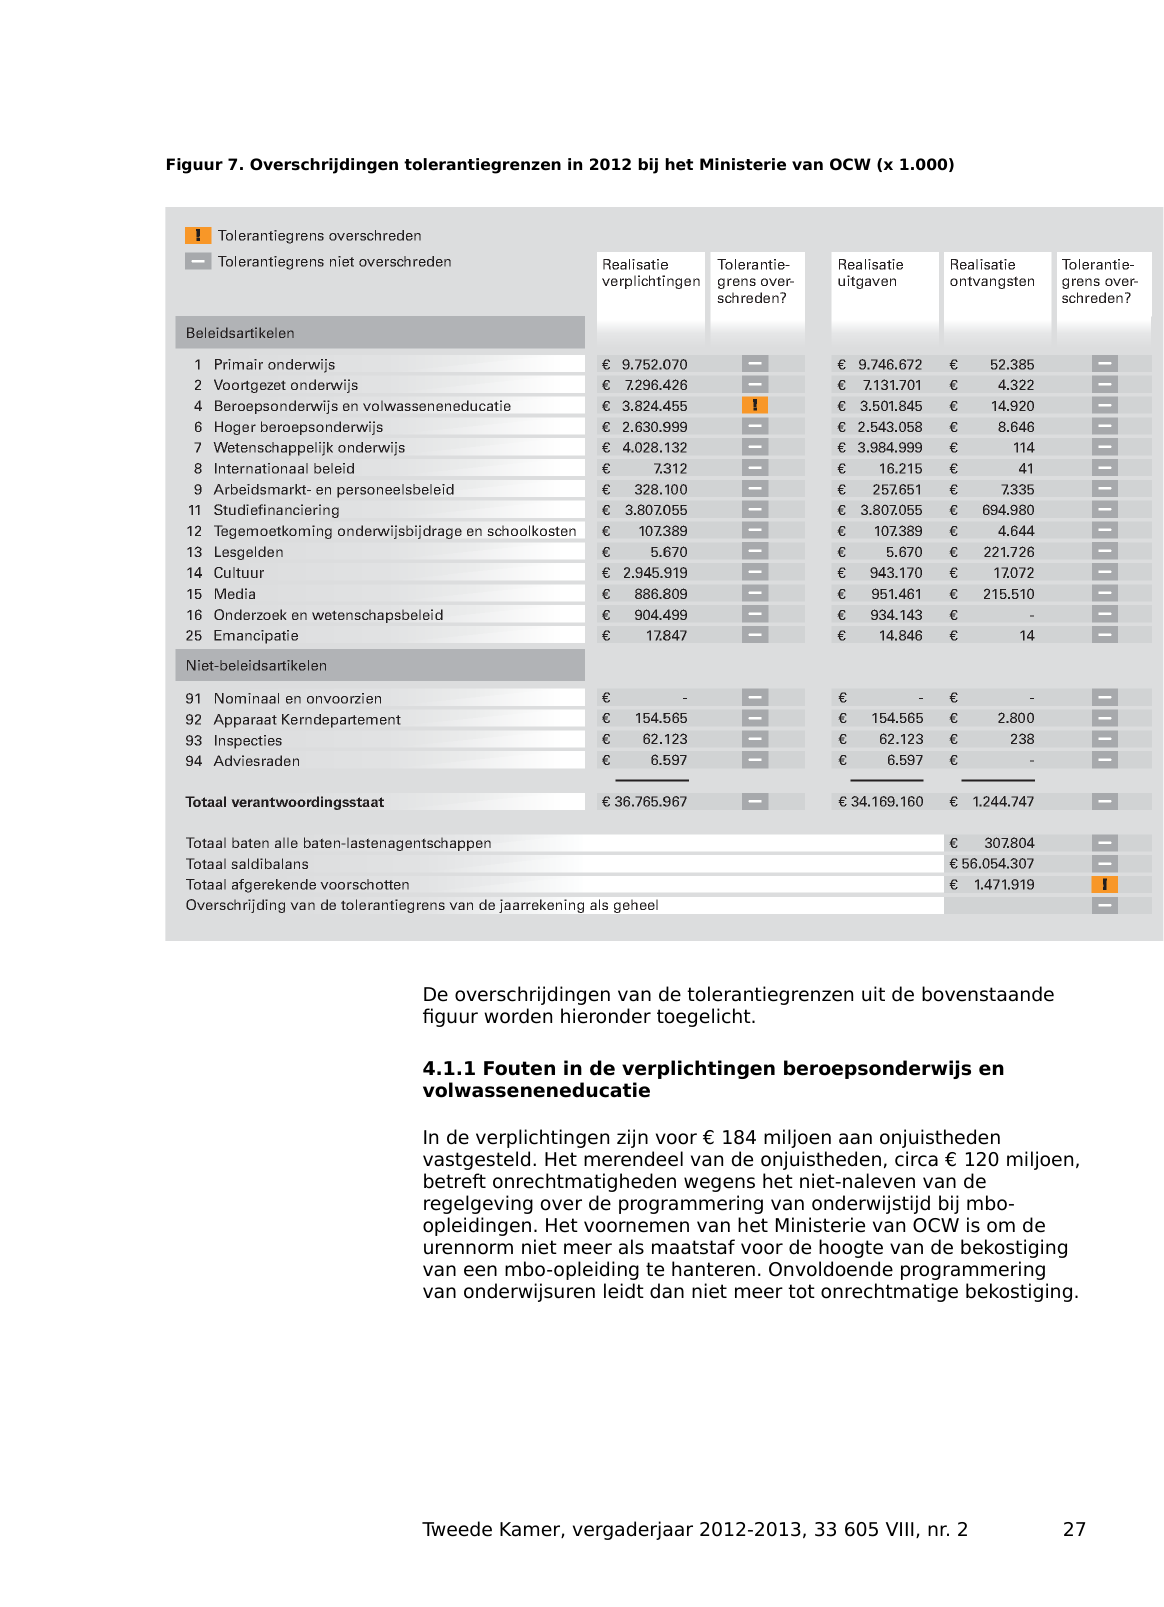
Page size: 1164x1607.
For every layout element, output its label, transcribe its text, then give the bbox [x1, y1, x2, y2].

text Figuur 7. Overschrijdingen tolerantiegrenzen in 2012 bij het Ministerie van OCW (x 1.000) [165, 156, 1163, 174]
subtitle 4.1.1 Fouten in de verplichtingen beroepsonderwijs en volwasseneneducatie [422, 1058, 1087, 1102]
picture [165, 207, 1164, 941]
text De overschrijdingen van de tolerantiegrenzen uit de bovenstaande figuur worden hieronder toegelicht. [422, 984, 1087, 1028]
text In de verplichtingen zijn voor € 184 miljoen aan onjuistheden vastgesteld. Het merendeel van de onjuistheden, circa € 120 miljoen, betreft onrechtmatigheden wegens het niet-naleven van de regelgeving over de programmering van onderwijstijd bij mbo-opleidingen. Het voornemen van het Ministerie van OCW is om de urennorm niet meer als maatstaf voor de hoogte van de bekostiging van een mbo-opleiding te hanteren. Onvoldoende programmering van onderwijsuren leidt dan niet meer tot onrechtmatige bekostiging. [422, 1127, 1087, 1303]
